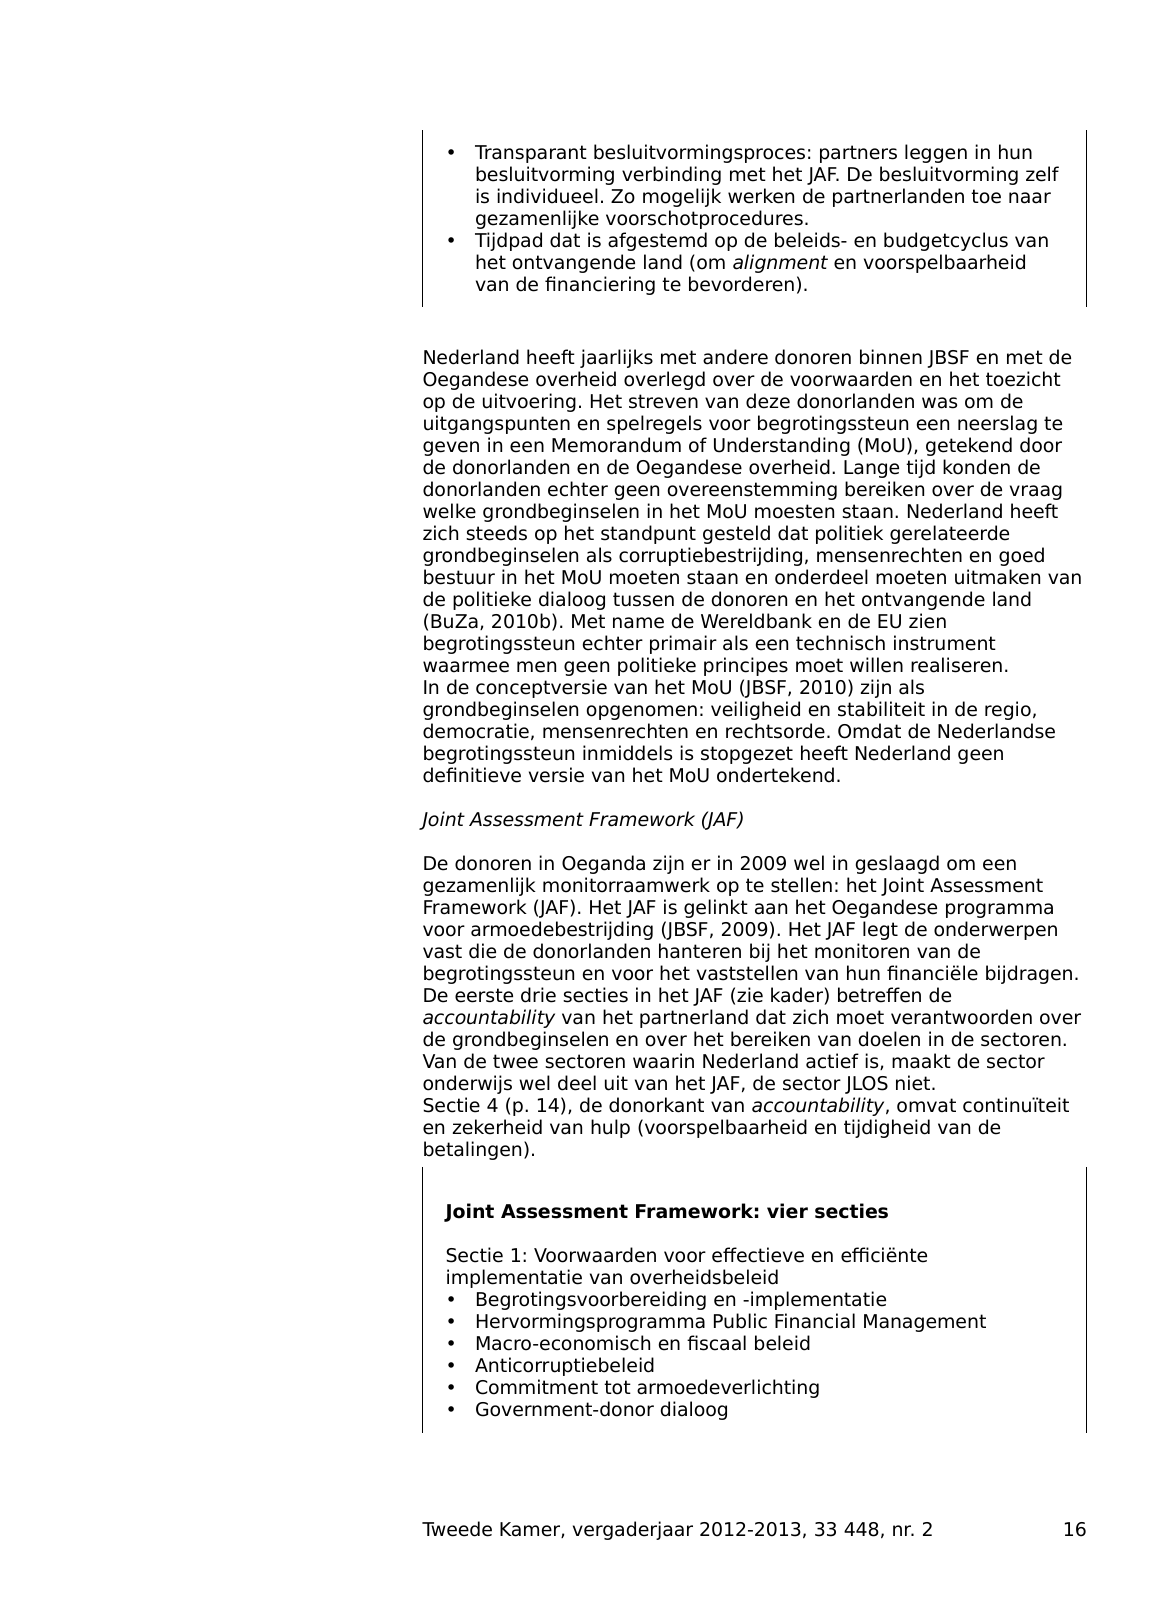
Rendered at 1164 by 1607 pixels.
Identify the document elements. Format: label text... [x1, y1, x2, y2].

text Nederland heeft jaarlijks met andere donoren binnen JBSF en met de Oegandese overheid overlegd over de voorwaarden en het toezicht op de uitvoering. Het streven van deze donorlanden was om de uitgangspunten en spelregels voor begrotingssteun een neerslag te geven in een Memorandum of Understanding (MoU), getekend door de donorlanden en de Oegandese overheid. Lange tijd konden de donorlanden echter geen overeenstemming bereiken over de vraag welke grondbeginselen in het MoU moesten staan. Nederland heeft zich steeds op het standpunt gesteld dat politiek gerelateerde grondbeginselen als corruptiebestrijding, mensenrechten en goed bestuur in het MoU moeten staan en onderdeel moeten uitmaken van de politieke dialoog tussen de donoren en het ontvangende land (BuZa, 2010b). Met name de Wereldbank en de EU zien begrotingssteun echter primair als een technisch instrument waarmee men geen politieke principes moet willen realiseren. [422, 347, 1087, 677]
text Sectie 4 (p. 14), de donorkant van accountability, omvat continuïteit en zekerheid van hulp (voorspelbaarheid en tijdigheid van de betalingen). [422, 1095, 1087, 1161]
table_header Joint Assessment Framework: vier secties Sectie 1: Voorwaarden voor effectieve en efficiënte implementatie van overheidsbeleid • Begrotingsvoorbereiding en -implementatie • Hervormingsprogramma Public Financial Management • Macro-economisch en fiscaal beleid • Anticorruptiebeleid • Commitment tot armoedeverlichting • Government-donor dialoog [423, 1167, 1086, 1432]
text De eerste drie secties in het JAF (zie kader) betreffen de accountability van het partnerland dat zich moet verantwoorden over de grondbeginselen en over het bereiken van doelen in de sectoren. Van de twee sectoren waarin Nederland actief is, maakt de sector onderwijs wel deel uit van het JAF, de sector JLOS niet. [422, 985, 1087, 1095]
text De donoren in Oeganda zijn er in 2009 wel in geslaagd om een gezamenlijk monitorraamwerk op te stellen: het Joint Assessment Framework (JAF). Het JAF is gelinkt aan het Oegandese programma voor armoedebestrijding (JBSF, 2009). Het JAF legt de onderwerpen vast die de donorlanden hanteren bij het monitoren van de begrotingssteun en voor het vaststellen van hun financiële bijdragen. [422, 853, 1087, 985]
table_header • Transparant besluitvormingsproces: partners leggen in hun besluitvorming verbinding met het JAF. De besluitvorming zelf is individueel. Zo mogelijk werken de partnerlanden toe naar gezamenlijke voorschotprocedures. • Tijdpad dat is afgestemd op de beleids- en budgetcyclus van het ontvangende land (om alignment en voorspelbaarheid van de financiering te bevorderen). [423, 130, 1086, 307]
text In de conceptversie van het MoU (JBSF, 2010) zijn als grondbeginselen opgenomen: veiligheid en stabiliteit in de regio, democratie, mensenrechten en rechtsorde. Omdat de Nederlandse begrotingssteun inmiddels is stopgezet heeft Nederland geen definitieve versie van het MoU ondertekend. [422, 677, 1087, 787]
subtitle Joint Assessment Framework (JAF) [422, 809, 1087, 831]
